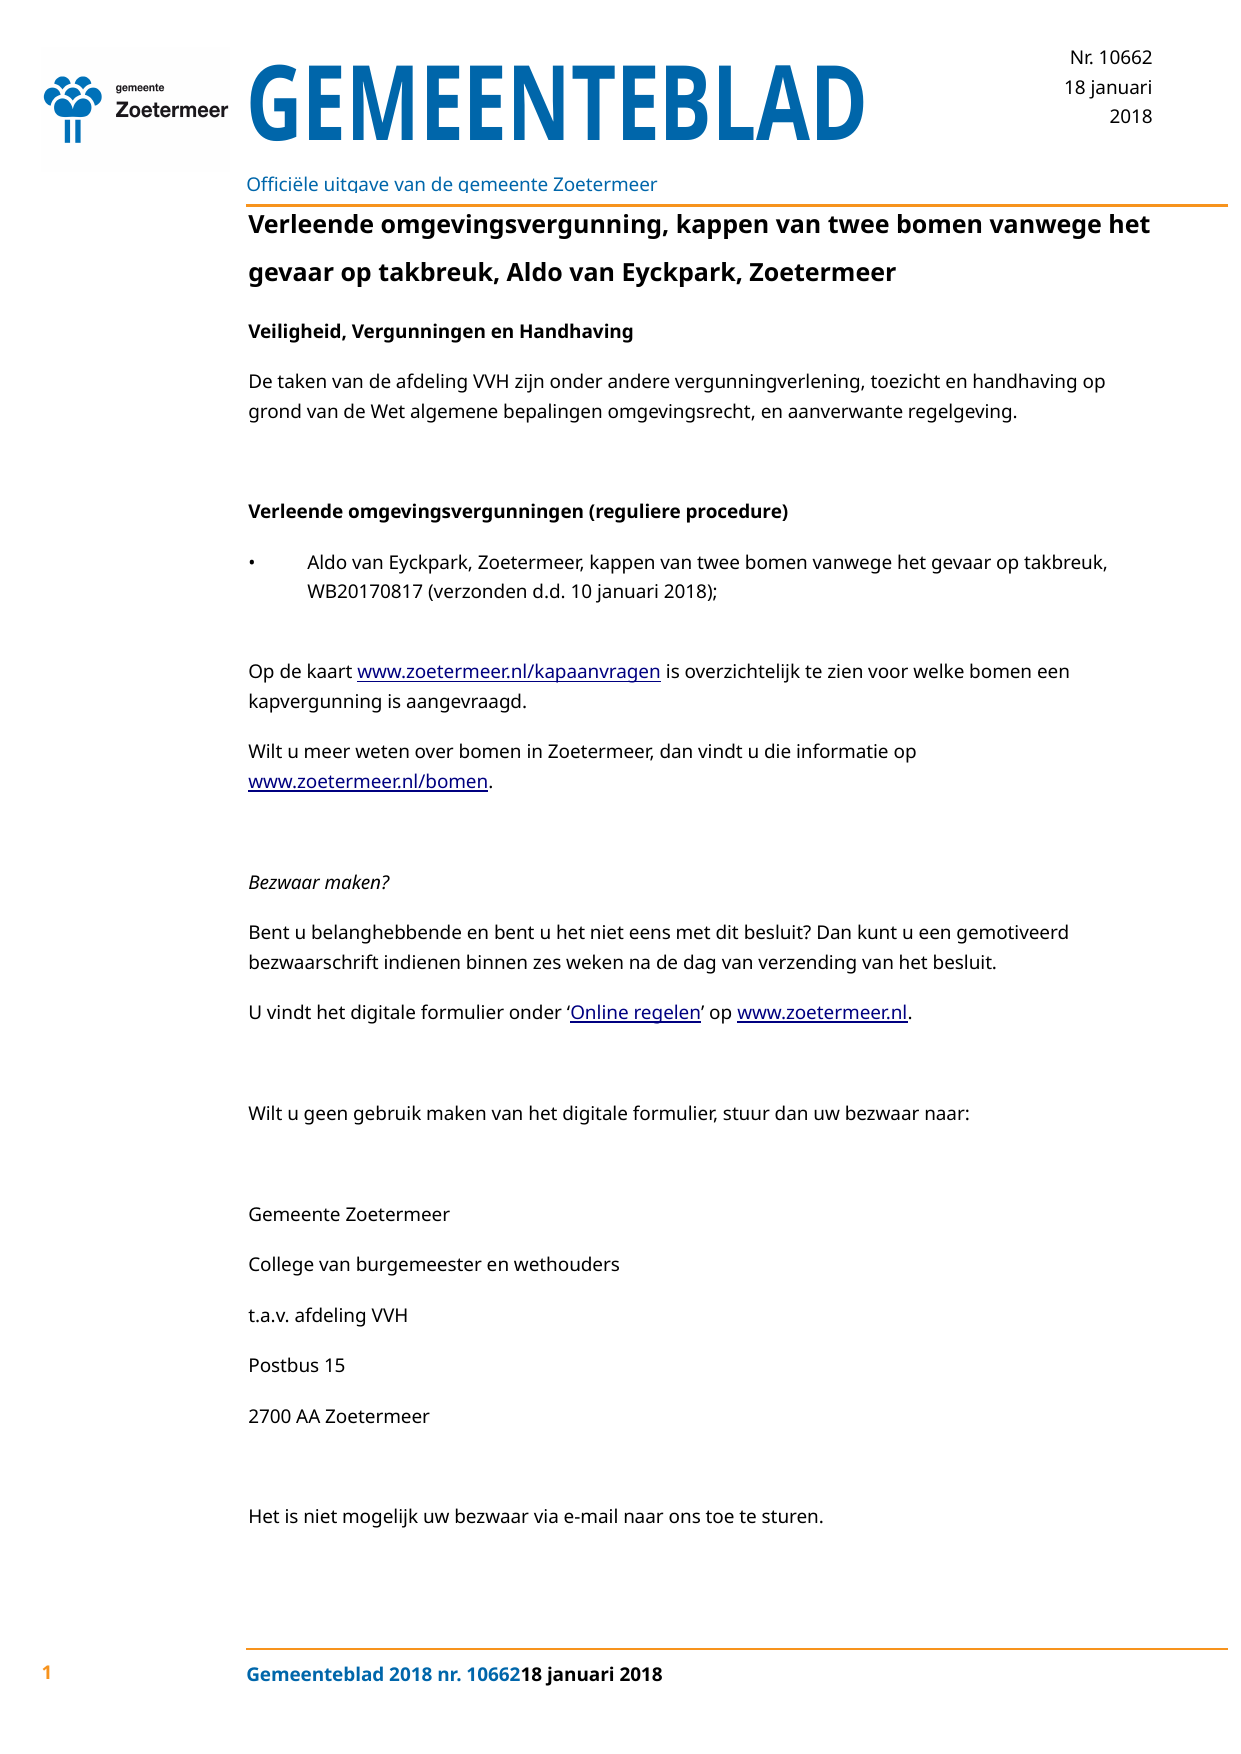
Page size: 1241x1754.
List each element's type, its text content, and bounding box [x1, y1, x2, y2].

text U vindt het digitale formulier onder ‘Online regelen’ op www.zoetermeer.nl. [248, 999, 1152, 1025]
text Het is niet mogelijk uw bezwaar via e-mail naar ons toe te sturen. [248, 1504, 1152, 1529]
text Bezwaar maken? [248, 869, 1152, 895]
text t.a.v. afdeling VVH [248, 1302, 1152, 1328]
text Veiligheid, Vergunningen en Handhaving [248, 318, 1152, 344]
text Wilt u geen gebruik maken van het digitale formulier, stuur dan uw bezwaar naar: [248, 1100, 1152, 1126]
text Postbus 15 [248, 1352, 1152, 1378]
text College van burgemeester en wethouders [248, 1252, 1152, 1277]
text Bent u belanghebbende en bent u het niet eens met dit besluit? Dan kunt u een gemotiveerd bezwaarschrift indienen binnen zes weken na de dag van verzending van het besluit. [248, 919, 1152, 975]
picture [41, 47, 231, 172]
text Verleende omgevingsvergunning, kappen van twee bomen vanwege het gevaar op takbreuk, Aldo van Eyckpark, Zoetermeer [248, 207, 1152, 288]
text Gemeente Zoetermeer [248, 1201, 1152, 1227]
list Aldo van Eyckpark, Zoetermeer, kappen van twee bomen vanwege het gevaar op takbreuk, WB20170817 (verzonden d.d. 10 januari 2018); [248, 549, 1152, 604]
text De taken van de afdeling VVH zijn onder andere vergunningverlening, toezicht en handhaving op grond van de Wet algemene bepalingen omgevingsrecht, en aanverwante regelgeving. [248, 368, 1152, 424]
text 2700 AA Zoetermeer [248, 1403, 1152, 1429]
text Wilt u meer weten over bomen in Zoetermeer, dan vindt u die informatie op www.zoetermeer.nl/bomen. [248, 739, 1152, 794]
text Verleende omgevingsvergunningen (reguliere procedure) [248, 499, 1152, 524]
text Op de kaart www.zoetermeer.nl/kapaanvragen is overzichtelijk te zien voor welke bomen een kapvergunning is aangevraagd. [248, 659, 1152, 714]
